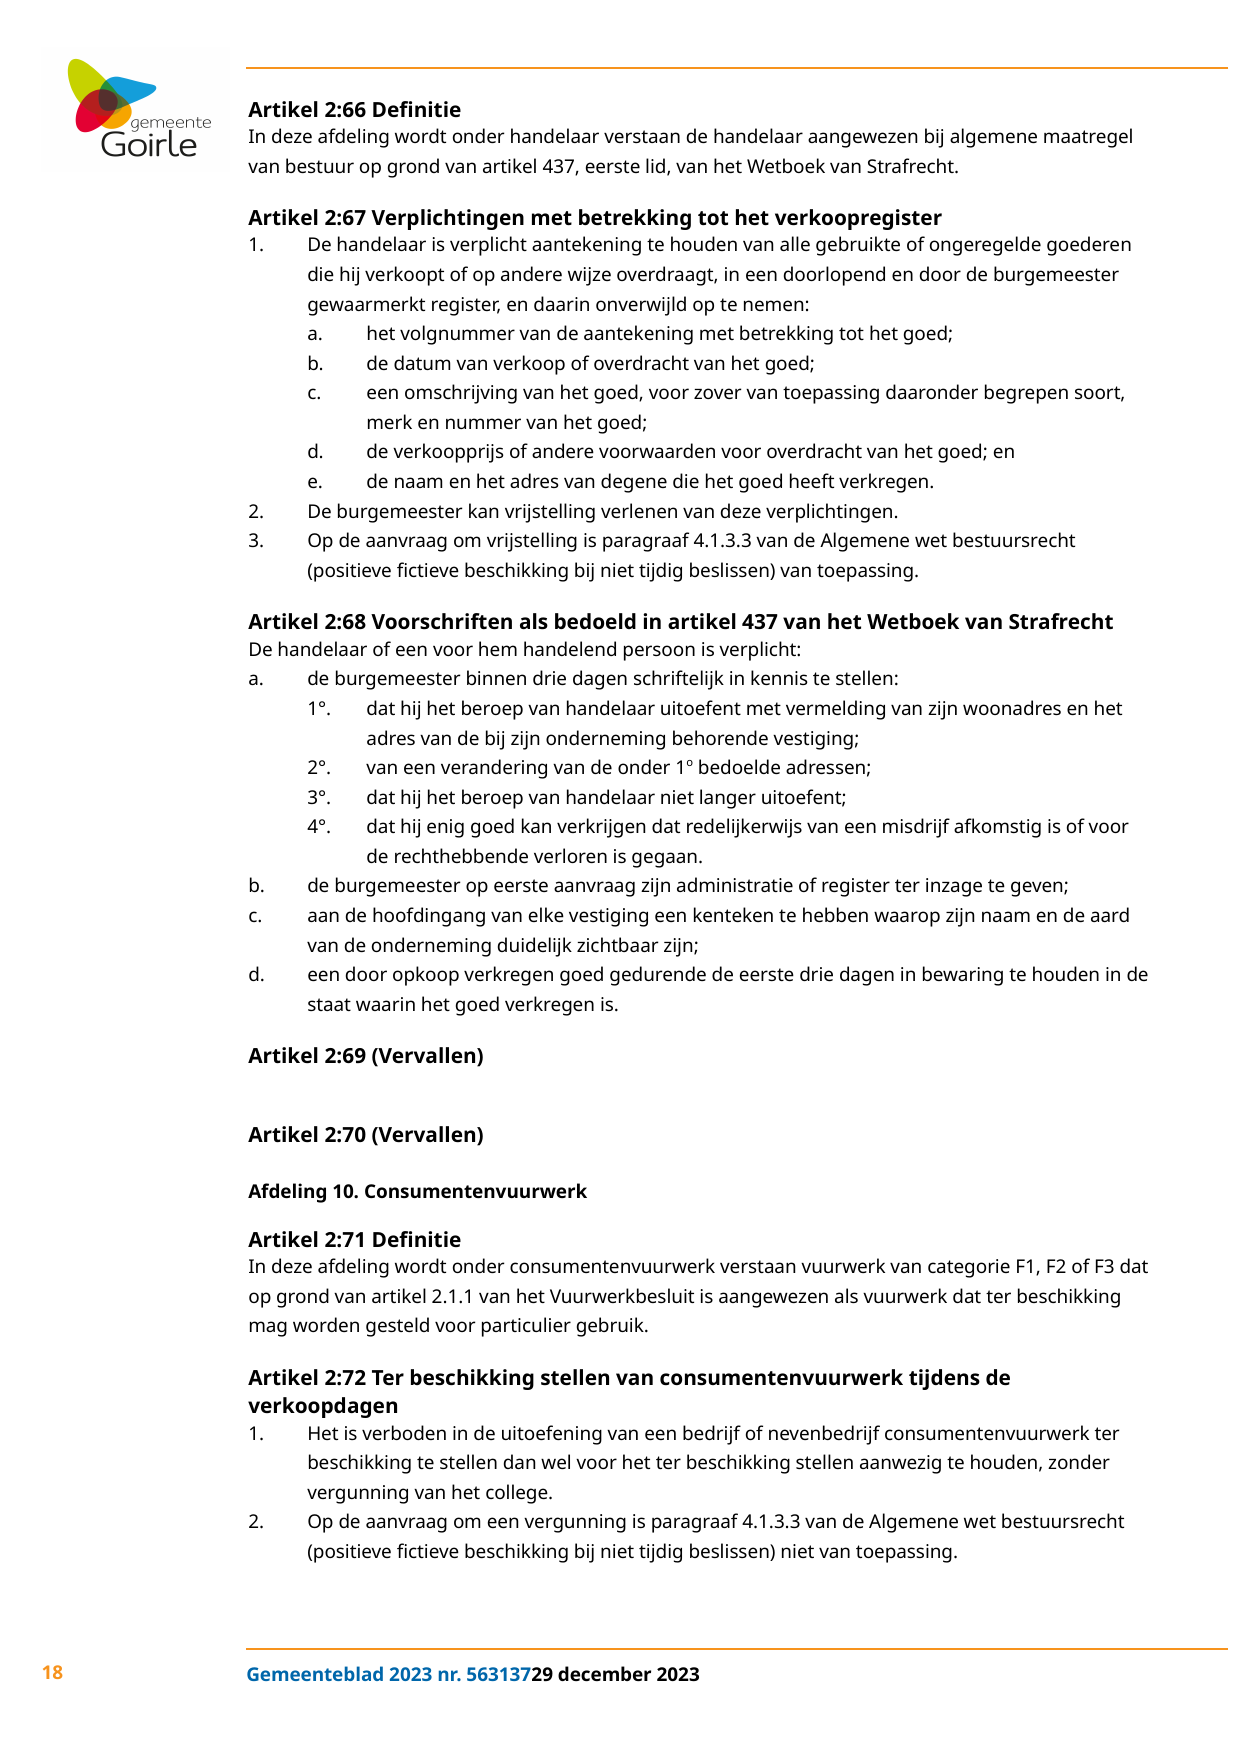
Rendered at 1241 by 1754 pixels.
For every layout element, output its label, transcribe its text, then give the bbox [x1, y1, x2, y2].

text De handelaar of een voor hem handelend persoon is verplicht: [248, 636, 1152, 662]
list het volgnummer van de aantekening met betrekking tot het goed; [307, 320, 1152, 346]
text Artikel 2:67 Verplichtingen met betrekking tot het verkoopregister [248, 203, 1152, 232]
list dat hij het beroep van handelaar niet langer uitoefent; [307, 784, 1152, 809]
list dat hij het beroep van handelaar uitoefent met vermelding van zijn woonadres en het adres van de bij zijn onderneming behorende vestiging; [307, 695, 1152, 750]
text Artikel 2:66 Definitie [248, 95, 1152, 123]
list de naam en het adres van degene die het goed heeft verkregen. [307, 468, 1152, 494]
list Op de aanvraag om vrijstelling is paragraaf 4.1.3.3 van de Algemene wet bestuursrecht (positieve fictieve beschikking bij niet tijdig beslissen) van toepassing. [248, 527, 1152, 583]
list een door opkoop verkregen goed gedurende de eerste drie dagen in bewaring te houden in de staat waarin het goed verkregen is. [248, 961, 1152, 1017]
list de burgemeester op eerste aanvraag zijn administratie of register ter inzage te geven; [248, 873, 1152, 898]
list dat hij enig goed kan verkrijgen dat redelijkerwijs van een misdrijf afkomstig is of voor de rechthebbende verloren is gegaan. [307, 813, 1152, 869]
text Artikel 2:70 (Vervallen) [248, 1120, 1152, 1149]
text Afdeling 10. Consumentenvuurwerk [248, 1178, 1152, 1204]
list de burgemeester binnen drie dagen schriftelijk in kennis te stellen: [248, 666, 1152, 691]
text In deze afdeling wordt onder handelaar verstaan de handelaar aangewezen bij algemene maatregel van bestuur op grond van artikel 437, eerste lid, van het Wetboek van Strafrecht. [248, 123, 1152, 178]
list een omschrijving van het goed, voor zover van toepassing daaronder begrepen soort, merk en nummer van het goed; [307, 379, 1152, 435]
text In deze afdeling wordt onder consumentenvuurwerk verstaan vuurwerk van categorie F1, F2 of F3 dat op grond van artikel 2.1.1 van het Vuurwerkbesluit is aangewezen als vuurwerk dat ter beschikking mag worden gesteld voor particulier gebruik. [248, 1253, 1152, 1338]
text Artikel 2:69 (Vervallen) [248, 1041, 1152, 1070]
list de datum van verkoop of overdracht van het goed; [307, 350, 1152, 376]
text Artikel 2:68 Voorschriften als bedoeld in artikel 437 van het Wetboek van Strafrecht [248, 607, 1152, 636]
list de verkoopprijs of andere voorwaarden voor overdracht van het goed; en [307, 439, 1152, 464]
text Artikel 2:72 Ter beschikking stellen van consumentenvuurwerk tijdens de verkoopdagen [248, 1363, 1152, 1420]
list Op de aanvraag om een vergunning is paragraaf 4.1.3.3 van de Algemene wet bestuursrecht (positieve fictieve beschikking bij niet tijdig beslissen) niet van toepassing. [248, 1508, 1152, 1564]
list De handelaar is verplicht aantekening te houden van alle gebruikte of ongeregelde goederen die hij verkoopt of op andere wijze overdraagt, in een doorlopend en door de burgemeester gewaarmerkt register, en daarin onverwijld op te nemen: [248, 232, 1152, 317]
picture [41, 47, 231, 172]
list van een verandering van de onder 1o bedoelde adressen; [307, 754, 1152, 780]
list Het is verboden in de uitoefening van een bedrijf of nevenbedrijf consumentenvuurwerk ter beschikking te stellen dan wel voor het ter beschikking stellen aanwezig te houden, zonder vergunning van het college. [248, 1420, 1152, 1504]
text Artikel 2:71 Definitie [248, 1225, 1152, 1253]
list De burgemeester kan vrijstelling verlenen van deze verplichtingen. [248, 498, 1152, 524]
list aan de hoofdingang van elke vestiging een kenteken te hebben waarop zijn naam en de aard van de onderneming duidelijk zichtbaar zijn; [248, 902, 1152, 957]
